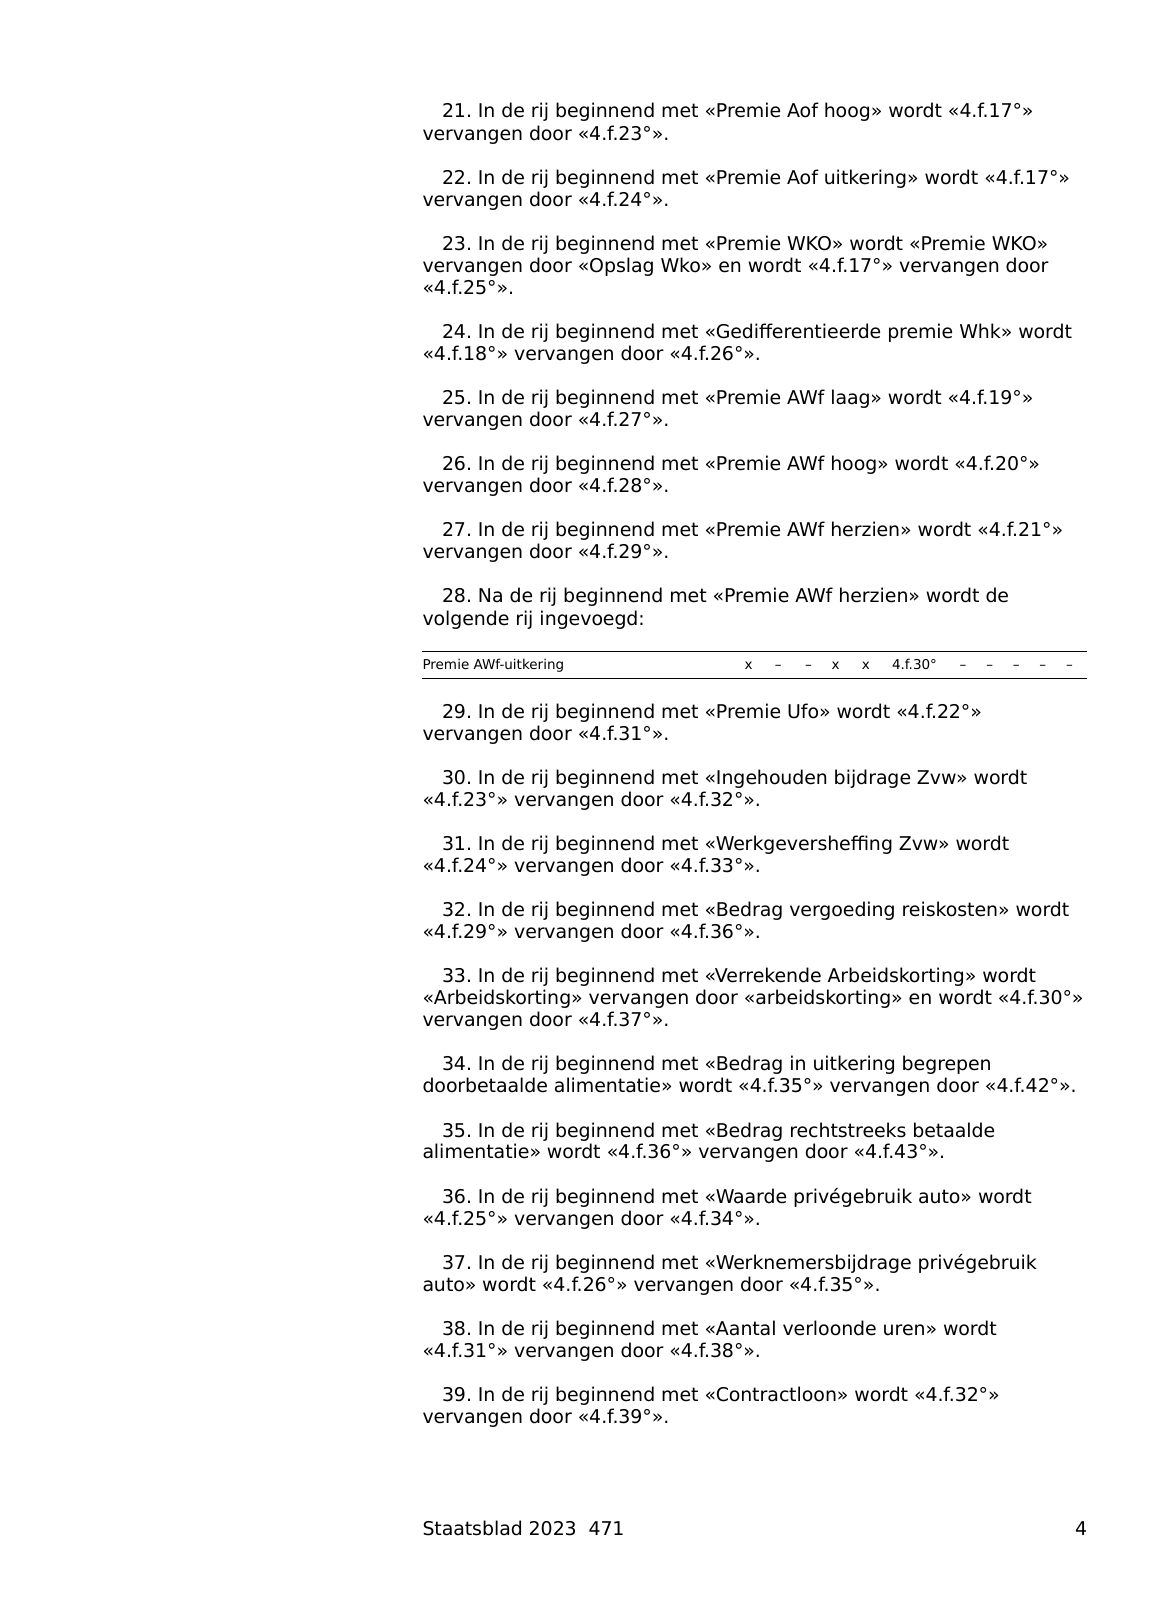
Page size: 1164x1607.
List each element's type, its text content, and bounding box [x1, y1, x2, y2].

text 27. In de rij beginnend met «Premie AWf herzien» wordt «4.f.21°» vervangen door «4.f.29°». [422, 519, 1087, 563]
text 31. In de rij beginnend met «Werkgeversheffing Zvw» wordt «4.f.24°» vervangen door «4.f.33°». [422, 833, 1087, 877]
table_header x [739, 652, 769, 677]
text 23. In de rij beginnend met «Premie WKO» wordt «Premie WKO» vervangen door «Opslag Wko» en wordt «4.f.17°» vervangen door «4.f.25°». [422, 233, 1087, 299]
text 24. In de rij beginnend met «Gedifferentieerde premie Whk» wordt «4.f.18°» vervangen door «4.f.26°». [422, 321, 1087, 365]
table_header Premie AWf-uitkering [422, 652, 738, 677]
text 22. In de rij beginnend met «Premie Aof uitkering» wordt «4.f.17°» vervangen door «4.f.24°». [422, 167, 1087, 211]
text 36. In de rij beginnend met «Waarde privégebruik auto» wordt «4.f.25°» vervangen door «4.f.34°». [422, 1186, 1087, 1229]
table_header – [953, 652, 980, 677]
table_header – [1033, 652, 1060, 677]
text 21. In de rij beginnend met «Premie Aof hoog» wordt «4.f.17°» vervangen door «4.f.23°». [422, 100, 1087, 144]
table_header – [980, 652, 1007, 677]
table_header – [799, 652, 825, 677]
text 37. In de rij beginnend met «Werknemersbijdrage privégebruik auto» wordt «4.f.26°» vervangen door «4.f.35°». [422, 1252, 1087, 1296]
table_header – [1007, 652, 1033, 677]
table_header x [825, 652, 856, 677]
text 30. In de rij beginnend met «Ingehouden bijdrage Zvw» wordt «4.f.23°» vervangen door «4.f.32°». [422, 767, 1087, 811]
text 34. In de rij beginnend met «Bedrag in uitkering begrepen doorbetaalde alimentatie» wordt «4.f.35°» vervangen door «4.f.42°». [422, 1053, 1087, 1097]
text 28. Na de rij beginnend met «Premie AWf herzien» wordt de volgende rij ingevoegd: [422, 585, 1087, 629]
text 26. In de rij beginnend met «Premie AWf hoog» wordt «4.f.20°» vervangen door «4.f.28°». [422, 453, 1087, 497]
table_header x [856, 652, 886, 677]
text 39. In de rij beginnend met «Contractloon» wordt «4.f.32°» vervangen door «4.f.39°». [422, 1384, 1087, 1428]
text 38. In de rij beginnend met «Aantal verloonde uren» wordt «4.f.31°» vervangen door «4.f.38°». [422, 1318, 1087, 1362]
table_header – [1060, 652, 1087, 677]
text 35. In de rij beginnend met «Bedrag rechtstreeks betaalde alimentatie» wordt «4.f.36°» vervangen door «4.f.43°». [422, 1119, 1087, 1163]
text 32. In de rij beginnend met «Bedrag vergoeding reiskosten» wordt «4.f.29°» vervangen door «4.f.36°». [422, 899, 1087, 943]
text 25. In de rij beginnend met «Premie AWf laag» wordt «4.f.19°» vervangen door «4.f.27°». [422, 387, 1087, 431]
table_header 4.f.30° [886, 652, 953, 677]
text 29. In de rij beginnend met «Premie Ufo» wordt «4.f.22°» vervangen door «4.f.31°». [422, 701, 1087, 744]
table_header – [769, 652, 799, 677]
text 33. In de rij beginnend met «Verrekende Arbeidskorting» wordt «Arbeidskorting» vervangen door «arbeidskorting» en wordt «4.f.30°» vervangen door «4.f.37°». [422, 965, 1087, 1031]
